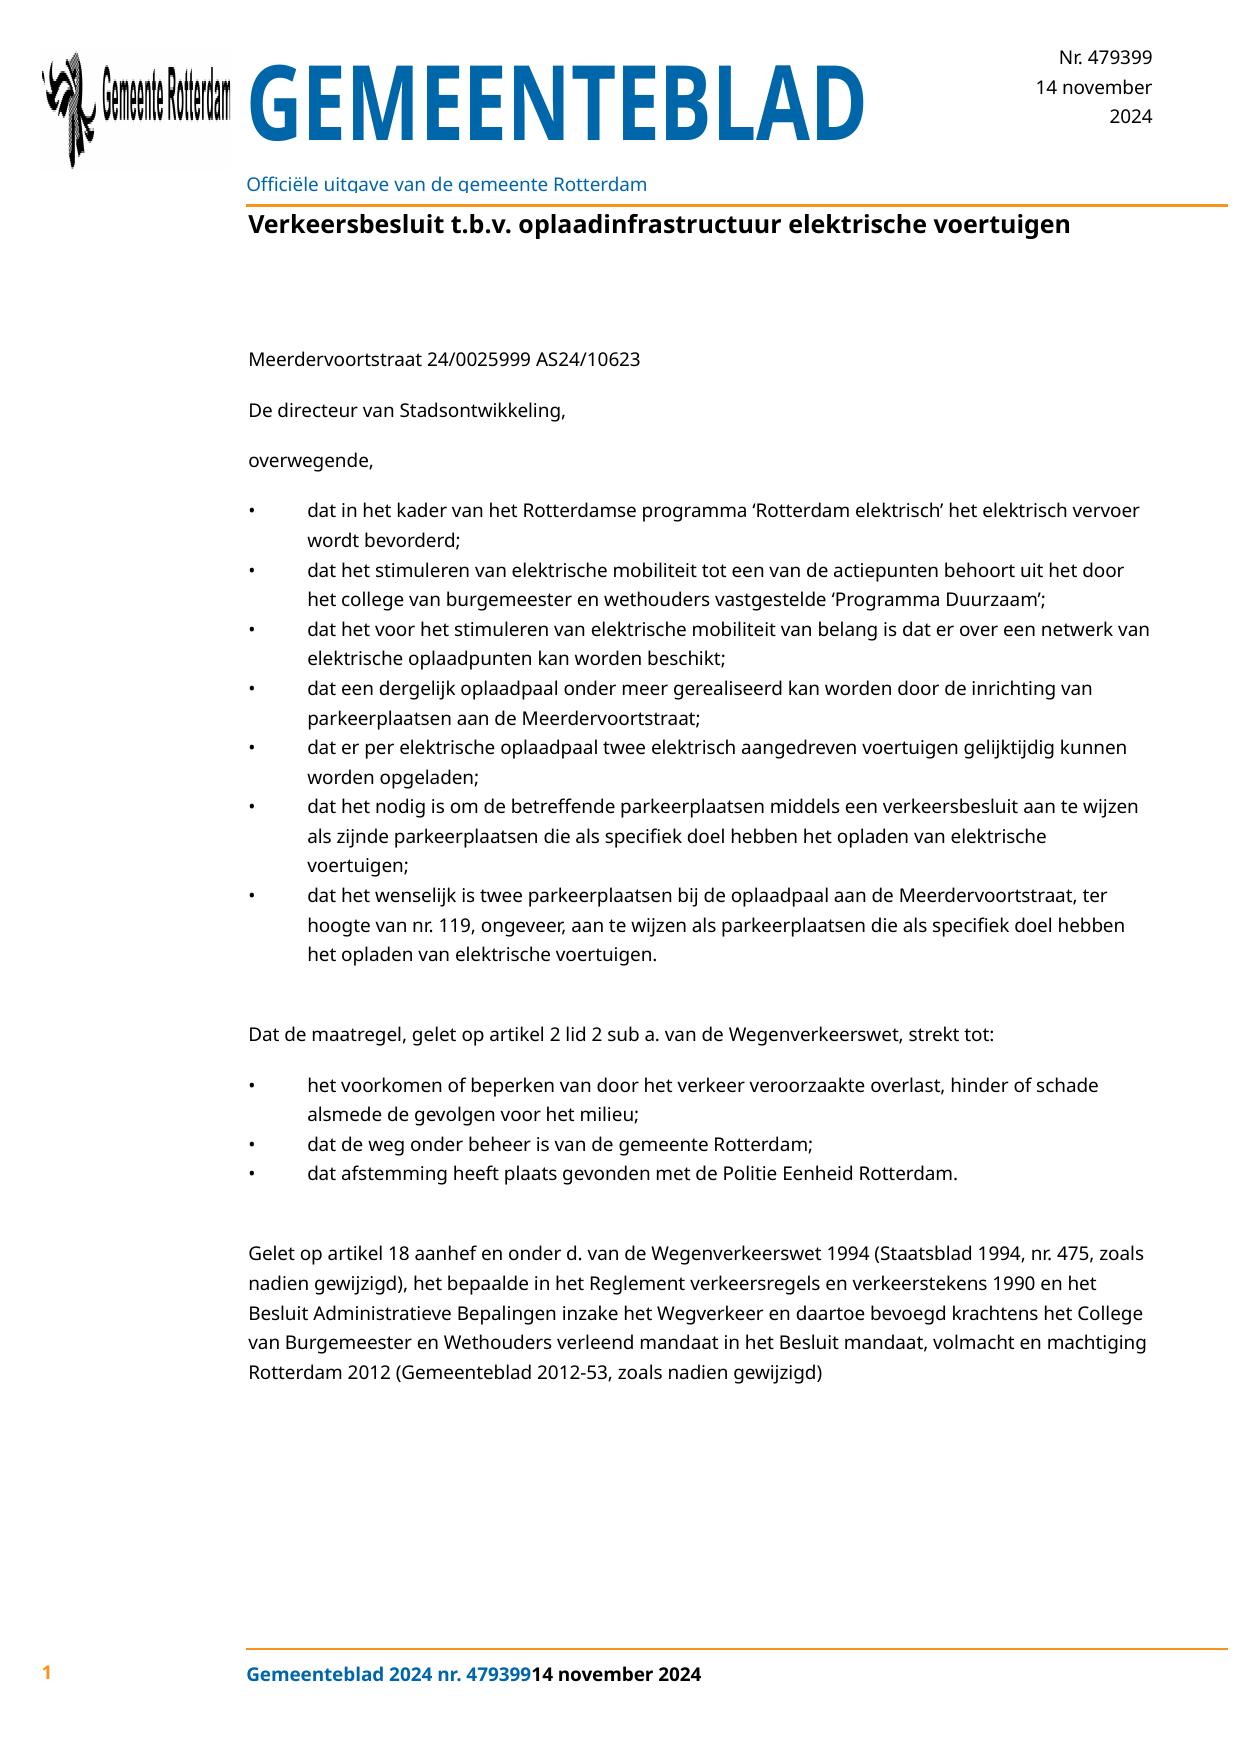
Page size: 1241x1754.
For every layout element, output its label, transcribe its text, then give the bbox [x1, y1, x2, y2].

list dat in het kader van het Rotterdamse programma ‘Rotterdam elektrisch’ het elektrisch vervoer wordt bevorderd; [248, 498, 1152, 553]
list dat een dergelijk oplaadpaal onder meer gerealiseerd kan worden door de inrichting van parkeerplaatsen aan de Meerdervoortstraat; [248, 675, 1152, 731]
list het voorkomen of beperken van door het verkeer veroorzaakte overlast, hinder of schade alsmede de gevolgen voor het milieu; [248, 1072, 1152, 1127]
list dat het wenselijk is twee parkeerplaatsen bij de oplaadpaal aan de Meerdervoortstraat, ter hoogte van nr. 119, ongeveer, aan te wijzen als parkeerplaatsen die als specifiek doel hebben het opladen van elektrische voertuigen. [248, 882, 1152, 967]
list dat de weg onder beheer is van de gemeente Rotterdam; [248, 1131, 1152, 1157]
list dat het nodig is om de betreffende parkeerplaatsen middels een verkeersbesluit aan te wijzen als zijnde parkeerplaatsen die als specifiek doel hebben het opladen van elektrische voertuigen; [248, 793, 1152, 878]
picture [41, 47, 231, 172]
text overwegende, [248, 447, 1152, 473]
list dat het stimuleren van elektrische mobiliteit tot een van de actiepunten behoort uit het door het college van burgemeester en wethouders vastgestelde ‘Programma Duurzaam’; [248, 557, 1152, 612]
list dat het voor het stimuleren van elektrische mobiliteit van belang is dat er over een netwerk van elektrische oplaadpunten kan worden beschikt; [248, 616, 1152, 671]
text Dat de maatregel, gelet op artikel 2 lid 2 sub a. van de Wegenverkeerswet, strekt tot: [248, 1021, 1152, 1047]
list dat afstemming heeft plaats gevonden met de Politie Eenheid Rotterdam. [248, 1161, 1152, 1186]
text Verkeersbesluit t.b.v. oplaadinfrastructuur elektrische voertuigen [248, 207, 1152, 241]
text De directeur van Stadsontwikkeling, [248, 397, 1152, 423]
list dat er per elektrische oplaadpaal twee elektrisch aangedreven voertuigen gelijktijdig kunnen worden opgeladen; [248, 734, 1152, 790]
text Meerdervoortstraat 24/0025999 AS24/10623 [248, 346, 1152, 372]
text Gelet op artikel 18 aanhef en onder d. van de Wegenverkeerswet 1994 (Staatsblad 1994, nr. 475, zoals nadien gewijzigd), het bepaalde in het Reglement verkeersregels en verkeerstekens 1990 en het Besluit Administratieve Bepalingen inzake het Wegverkeer en daartoe bevoegd krachtens het College van Burgemeester en Wethouders verleend mandaat in het Besluit mandaat, volmacht en machtiging Rotterdam 2012 (Gemeenteblad 2012-53, zoals nadien gewijzigd) [248, 1241, 1152, 1385]
